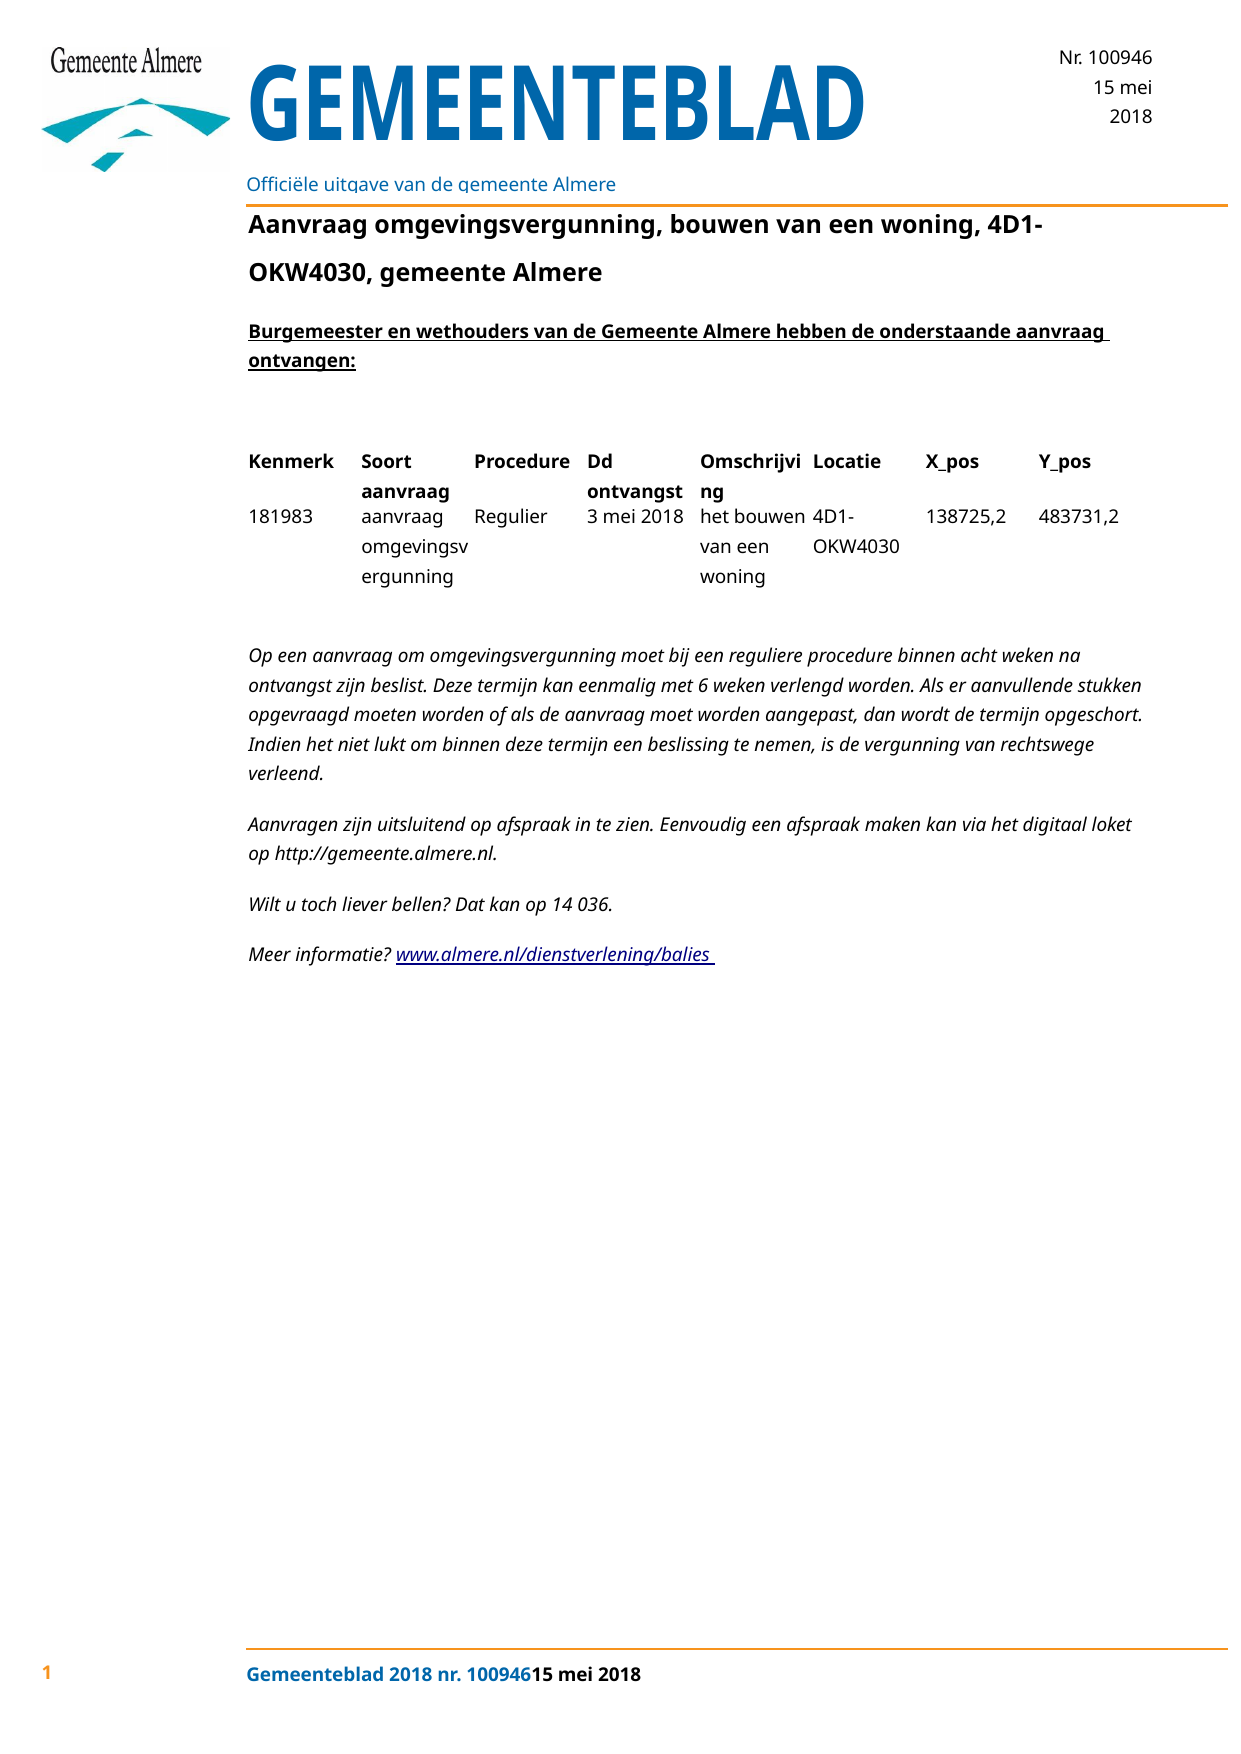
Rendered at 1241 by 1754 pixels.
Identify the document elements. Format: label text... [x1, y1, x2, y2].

table_cell 4D1-OKW4030 [813, 504, 926, 589]
table_header Y_pos [1039, 449, 1152, 504]
table_header Omschrijving [700, 449, 813, 504]
table_header Soort aanvraag [361, 449, 474, 504]
table_cell het bouwen van een woning [700, 504, 813, 589]
text Aanvraag omgevingsvergunning, bouwen van een woning, 4D1-OKW4030, gemeente Almere [248, 207, 1152, 288]
picture [41, 47, 231, 172]
table_header Locatie [813, 449, 926, 504]
text Op een aanvraag om omgevingsvergunning moet bij een reguliere procedure binnen acht weken na ontvangst zijn beslist. Deze termijn kan eenmalig met 6 weken verlengd worden. Als er aanvullende stukken opgevraagd moeten worden of als de aanvraag moet worden aangepast, dan wordt de termijn opgeschort. Indien het niet lukt om binnen deze termijn een beslissing te nemen, is de vergunning van rechtswege verleend. [248, 642, 1152, 786]
text Burgemeester en wethouders van de Gemeente Almere hebben de onderstaande aanvraag ontvangen: [248, 318, 1152, 373]
text Aanvragen zijn uitsluitend op afspraak in te zien. Eenvoudig een afspraak maken kan via het digitaal loket op http://gemeente.almere.nl. [248, 811, 1152, 866]
table_cell 138725,2 [926, 504, 1038, 589]
text Meer informatie? www.almere.nl/dienstverlening/balies [248, 941, 1152, 967]
table_cell 3 mei 2018 [587, 504, 700, 589]
table_header Dd ontvangst [587, 449, 700, 504]
table_cell 483731,2 [1039, 504, 1152, 589]
table_cell 181983 [248, 504, 361, 589]
text Wilt u toch liever bellen? Dat kan op 14 036. [248, 891, 1152, 917]
table_cell Regulier [474, 504, 587, 589]
table_header X_pos [926, 449, 1038, 504]
table_cell aanvraag omgevingsvergunning [361, 504, 474, 589]
table_header Procedure [474, 449, 587, 504]
table_header Kenmerk [248, 449, 361, 504]
